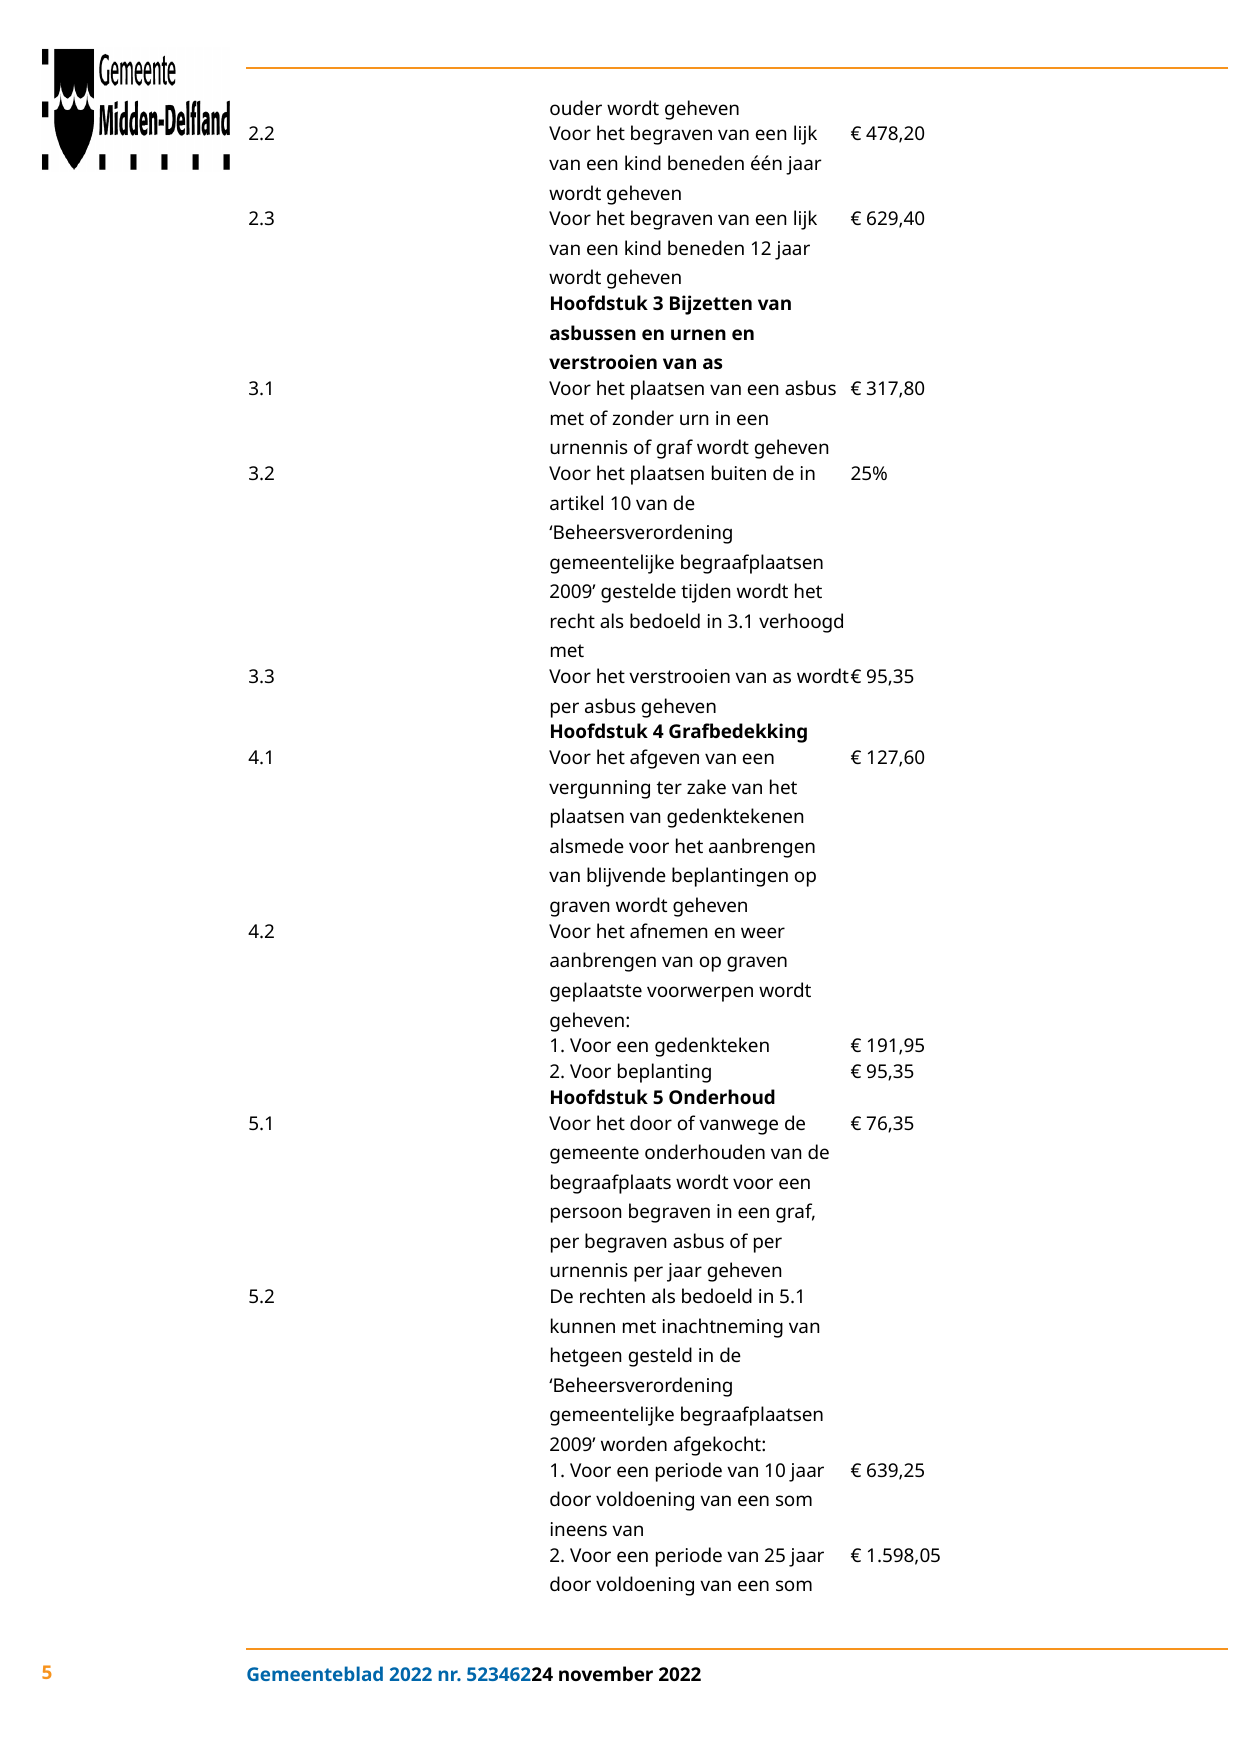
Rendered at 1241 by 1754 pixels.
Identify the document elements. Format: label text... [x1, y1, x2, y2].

table_cell [850, 95, 1152, 121]
table_cell [248, 290, 549, 375]
table_cell Hoofdstuk 4 Grafbedekking [549, 719, 850, 744]
table_cell Voor het afgeven van een vergunning ter zake van het plaatsen van gedenktekenen alsmede voor het aanbrengen van blijvende beplantingen op graven wordt geheven [549, 744, 850, 918]
table_cell € 95,35 [850, 1058, 1152, 1084]
table_cell Voor het plaatsen van een asbus met of zonder urn in een urnennis of graf wordt geheven [549, 375, 850, 460]
table_cell € 629,40 [850, 205, 1152, 290]
table_cell € 76,35 [850, 1110, 1152, 1283]
table_cell Hoofdstuk 3 Bijzetten van asbussen en urnen en verstrooien van as [549, 290, 850, 375]
table_cell 4.2 [248, 918, 549, 1032]
table_cell Voor het verstrooien van as wordt per asbus geheven [549, 663, 850, 719]
table_cell Voor het afnemen en weer aanbrengen van op graven geplaatste voorwerpen wordt geheven: [549, 918, 850, 1032]
table_cell € 478,20 [850, 121, 1152, 205]
table_cell € 639,25 [850, 1457, 1152, 1542]
table_cell [248, 1457, 549, 1542]
table_cell € 127,60 [850, 744, 1152, 918]
table_cell € 317,80 [850, 375, 1152, 460]
table_cell Voor het begraven van een lijk van een kind beneden 12 jaar wordt geheven [549, 205, 850, 290]
table_cell Voor het begraven van een lijk van een kind beneden één jaar wordt geheven [549, 121, 850, 205]
table_cell 5.1 [248, 1110, 549, 1283]
table_cell [248, 95, 549, 121]
table_cell 5.2 [248, 1283, 549, 1457]
table_cell € 95,35 [850, 663, 1152, 719]
table_cell 25% [850, 460, 1152, 663]
table_cell 3.2 [248, 460, 549, 663]
table_cell [850, 290, 1152, 375]
table_cell [850, 719, 1152, 744]
table_cell 4.1 [248, 744, 549, 918]
table_cell ouder wordt geheven [549, 95, 850, 121]
table_cell Voor het plaatsen buiten de in artikel 10 van de ‘Beheersverordening gemeentelijke begraafplaatsen 2009’ gestelde tijden wordt het recht als bedoeld in 3.1 verhoogd met [549, 460, 850, 663]
table_cell [248, 1542, 549, 1597]
table_cell € 191,95 [850, 1033, 1152, 1058]
table_cell De rechten als bedoeld in 5.1 kunnen met inachtneming van hetgeen gesteld in de ‘Beheersverordening gemeentelijke begraafplaatsen 2009’ worden afgekocht: [549, 1283, 850, 1457]
table_cell 2.2 [248, 121, 549, 205]
table_cell 2.3 [248, 205, 549, 290]
table_cell 2. Voor beplanting [549, 1058, 850, 1084]
table_cell [248, 719, 549, 744]
table_cell 3.3 [248, 663, 549, 719]
table_cell 1. Voor een periode van 10 jaar door voldoening van een som ineens van [549, 1457, 850, 1542]
picture [41, 47, 231, 172]
table_cell [248, 1084, 549, 1110]
table_cell [850, 918, 1152, 1032]
table_cell Voor het door of vanwege de gemeente onderhouden van de begraafplaats wordt voor een persoon begraven in een graf, per begraven asbus of per urnennis per jaar geheven [549, 1110, 850, 1283]
table_cell [248, 1033, 549, 1058]
table_cell 1. Voor een gedenkteken [549, 1033, 850, 1058]
table_cell [850, 1084, 1152, 1110]
table_cell [850, 1283, 1152, 1457]
table_cell Hoofdstuk 5 Onderhoud [549, 1084, 850, 1110]
table_cell [248, 1058, 549, 1084]
table_cell 2. Voor een periode van 25 jaar door voldoening van een som [549, 1542, 850, 1597]
table_cell 3.1 [248, 375, 549, 460]
table_cell € 1.598,05 [850, 1542, 1152, 1597]
